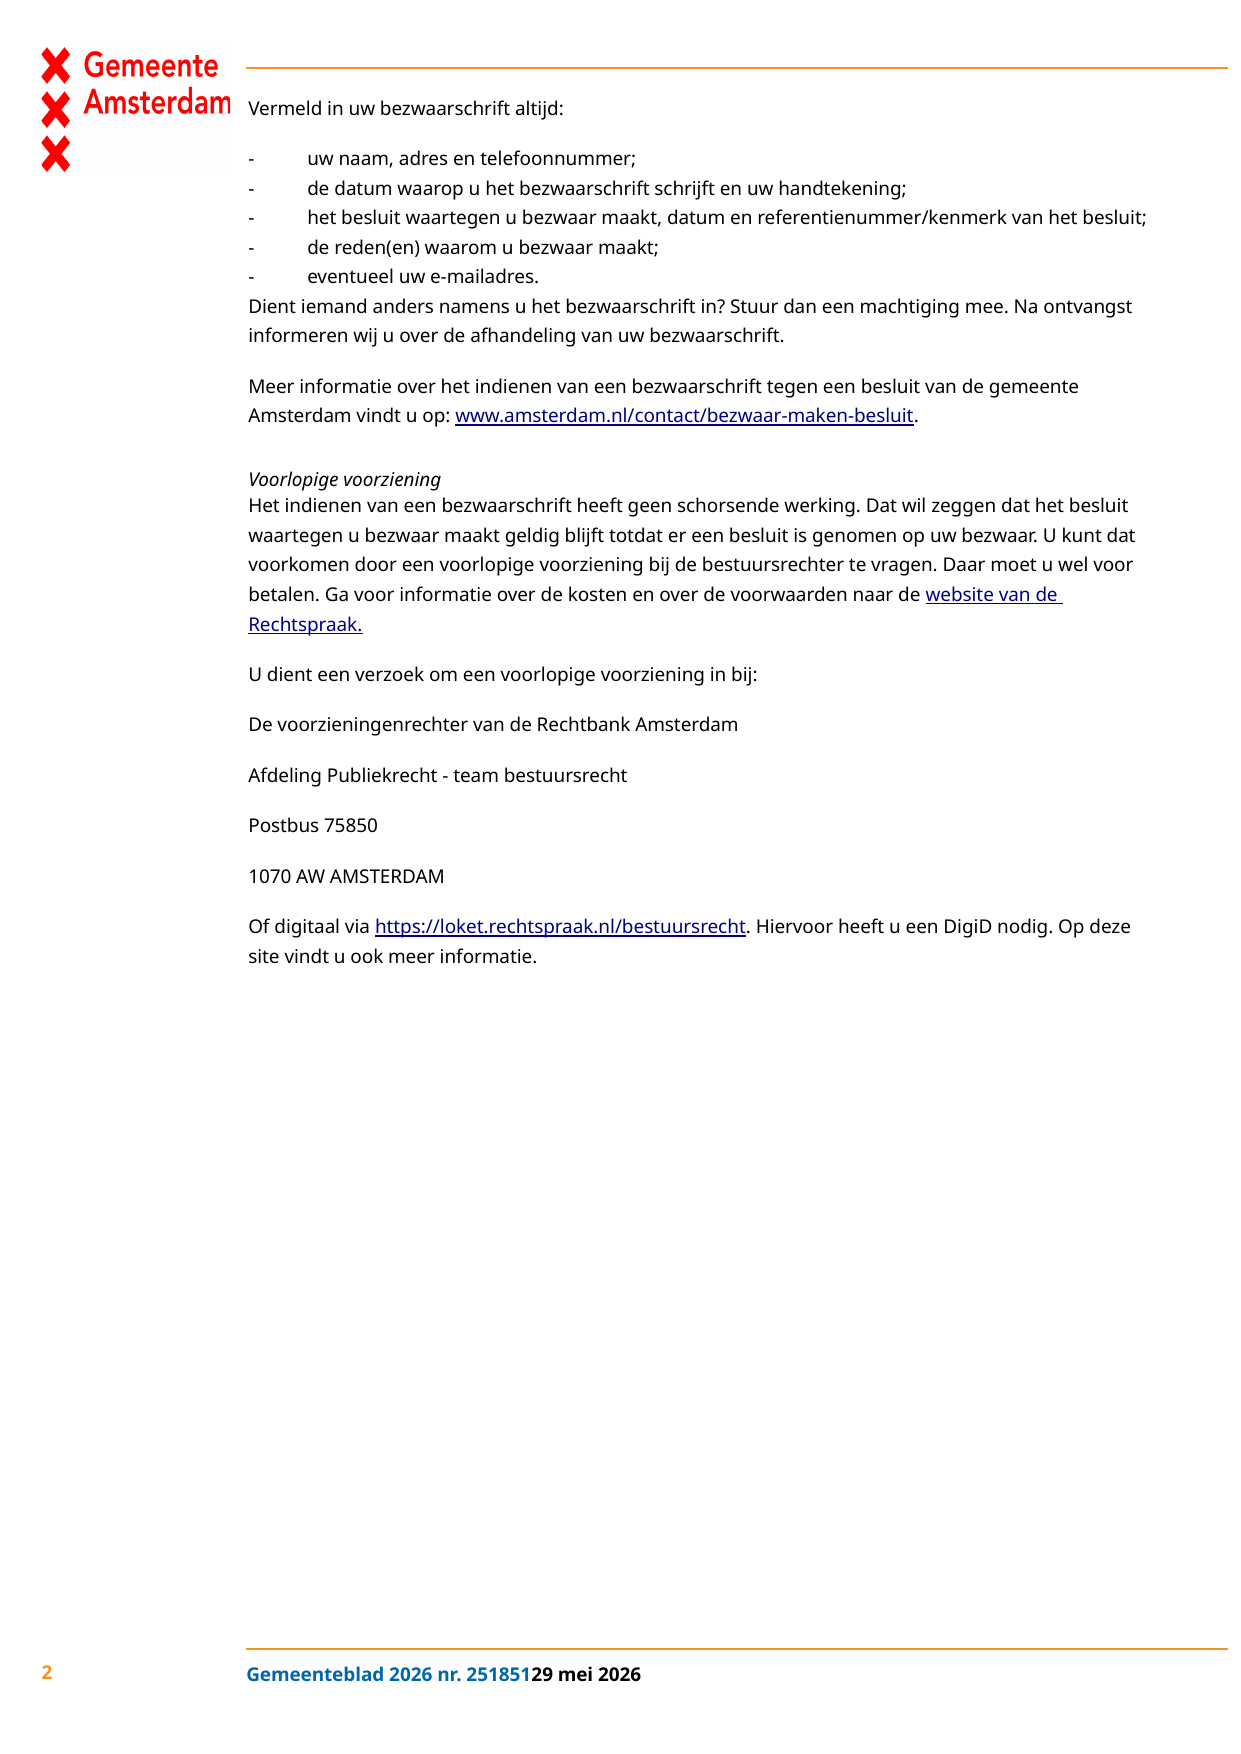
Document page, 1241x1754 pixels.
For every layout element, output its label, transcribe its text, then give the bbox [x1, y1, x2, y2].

text Of digitaal via https://loket.rechtspraak.nl/bestuursrecht. Hiervoor heeft u een DigiD nodig. Op deze site vindt u ook meer informatie. [248, 913, 1152, 968]
text 1070 AW AMSTERDAM [248, 863, 1152, 888]
text Postbus 75850 [248, 812, 1152, 838]
list uw naam, adres en telefoonnummer; [248, 145, 1152, 171]
list de reden(en) waarom u bezwaar maakt; [248, 234, 1152, 260]
list eventueel uw e-mailadres. [248, 263, 1152, 289]
text U dient een verzoek om een voorlopige voorziening in bij: [248, 661, 1152, 687]
text Het indienen van een bezwaarschrift heeft geen schorsende werking. Dat wil zeggen dat het besluit waartegen u bezwaar maakt geldig blijft totdat er een besluit is genomen op uw bezwaar. U kunt dat voorkomen door een voorlopige voorziening bij de bestuursrechter te vragen. Daar moet u wel voor betalen. Ga voor informatie over de kosten en over de voorwaarden naar de website van de Rechtspraak. [248, 492, 1152, 636]
text Voorlopige voorziening [248, 467, 1152, 492]
text Dient iemand anders namens u het bezwaarschrift in? Stuur dan een machtiging mee. Na ontvangst informeren wij u over de afhandeling van uw bezwaarschrift. [248, 293, 1152, 348]
text De voorzieningenrechter van de Rechtbank Amsterdam [248, 712, 1152, 737]
text Meer informatie over het indienen van een bezwaarschrift tegen een besluit van de gemeente Amsterdam vindt u op: www.amsterdam.nl/contact/bezwaar-maken-besluit. [248, 373, 1152, 428]
text Vermeld in uw bezwaarschrift altijd: [248, 95, 1152, 121]
text Afdeling Publiekrecht - team bestuursrecht [248, 762, 1152, 788]
list het besluit waartegen u bezwaar maakt, datum en referentienummer/kenmerk van het besluit; [248, 204, 1152, 230]
picture [41, 47, 231, 172]
list de datum waarop u het bezwaarschrift schrijft en uw handtekening; [248, 175, 1152, 201]
